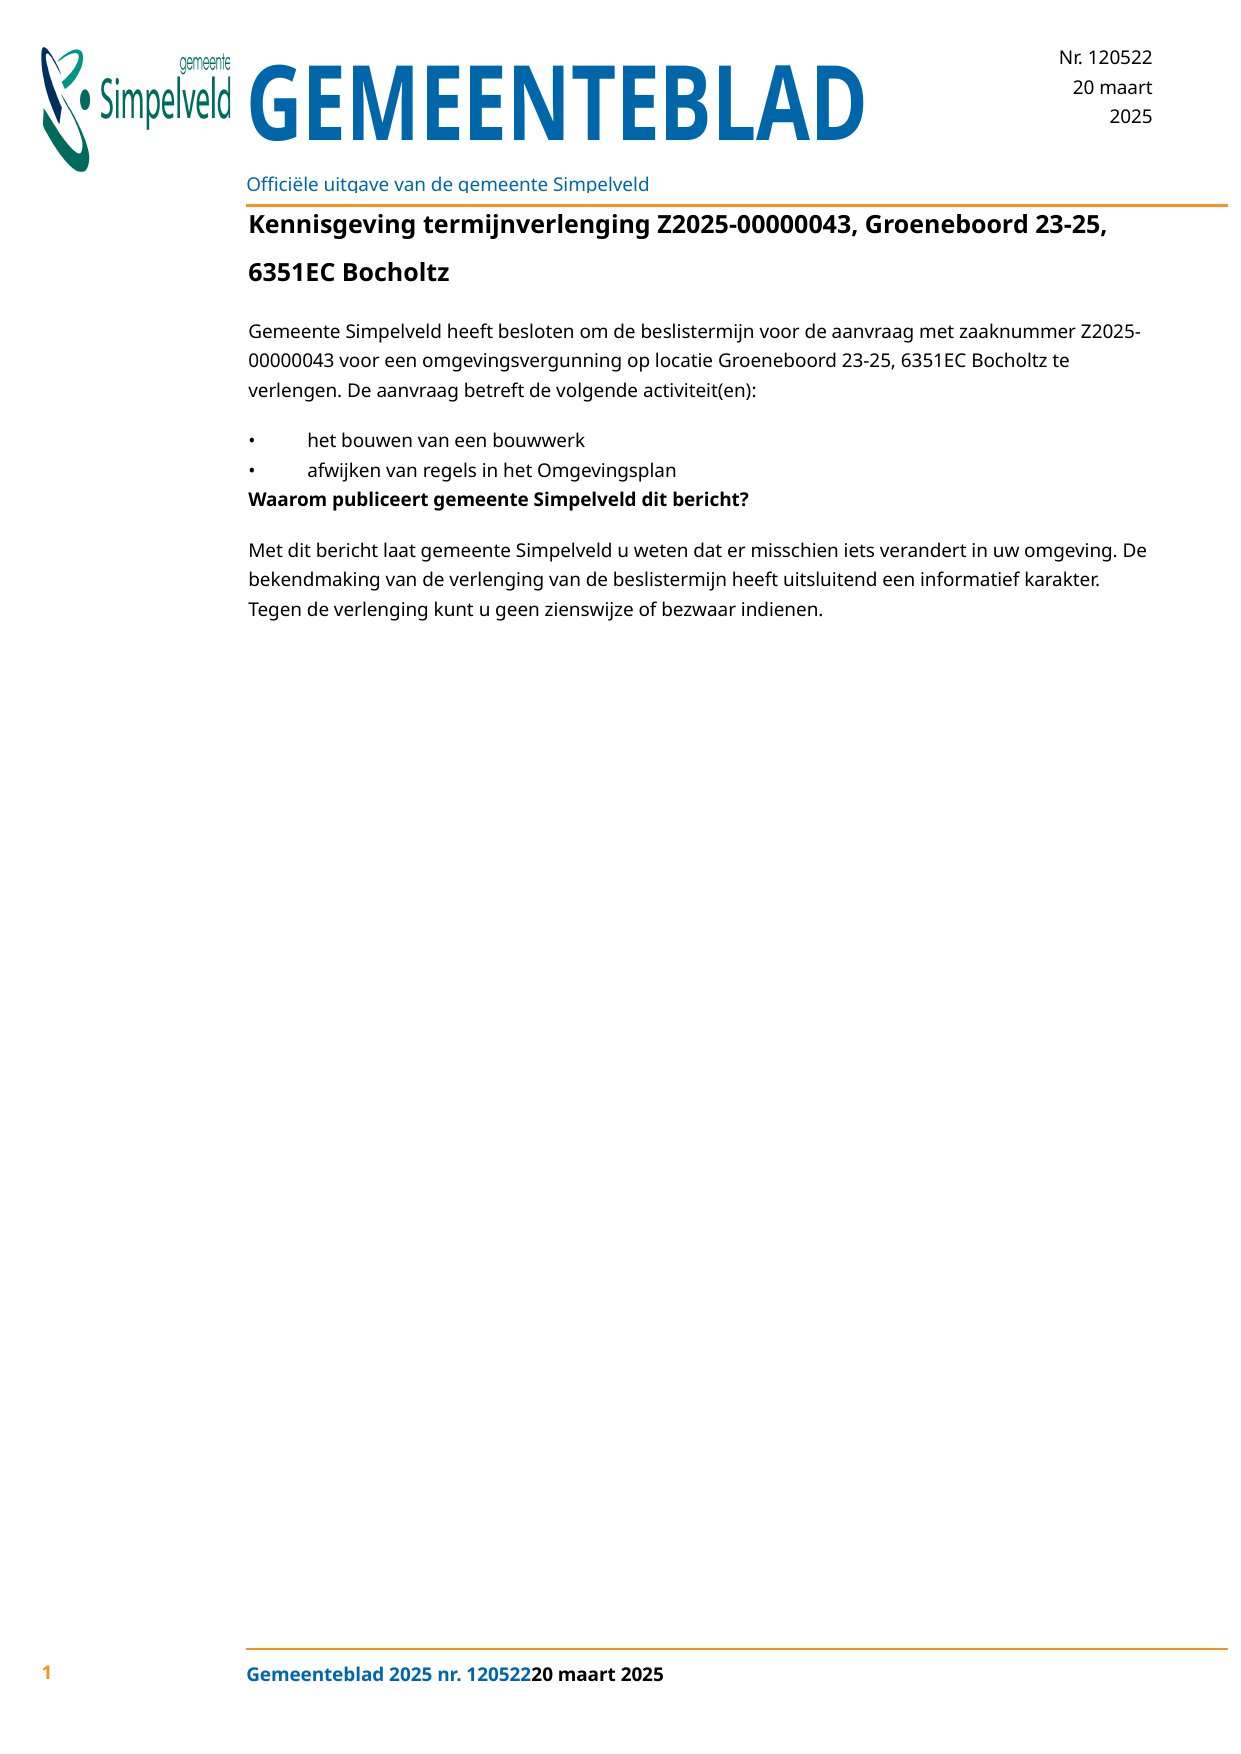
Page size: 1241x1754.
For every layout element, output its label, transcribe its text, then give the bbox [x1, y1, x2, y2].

text Kennisgeving termijnverlenging Z2025-00000043, Groeneboord 23-25, 6351EC Bocholtz [248, 207, 1152, 288]
list het bouwen van een bouwwerk [248, 427, 1152, 453]
text Met dit bericht laat gemeente Simpelveld u weten dat er misschien iets verandert in uw omgeving. De bekendmaking van de verlenging van de beslistermijn heeft uitsluitend een informatief karakter. Tegen de verlenging kunt u geen zienswijze of bezwaar indienen. [248, 537, 1152, 622]
list afwijken van regels in het Omgevingsplan [248, 457, 1152, 483]
picture [41, 47, 231, 172]
text Gemeente Simpelveld heeft besloten om de beslistermijn voor de aanvraag met zaaknummer Z2025-00000043 voor een omgevingsvergunning op locatie Groeneboord 23-25, 6351EC Bocholtz te verlengen. De aanvraag betreft de volgende activiteit(en): [248, 318, 1152, 403]
text Waarom publiceert gemeente Simpelveld dit bericht? [248, 487, 1152, 512]
